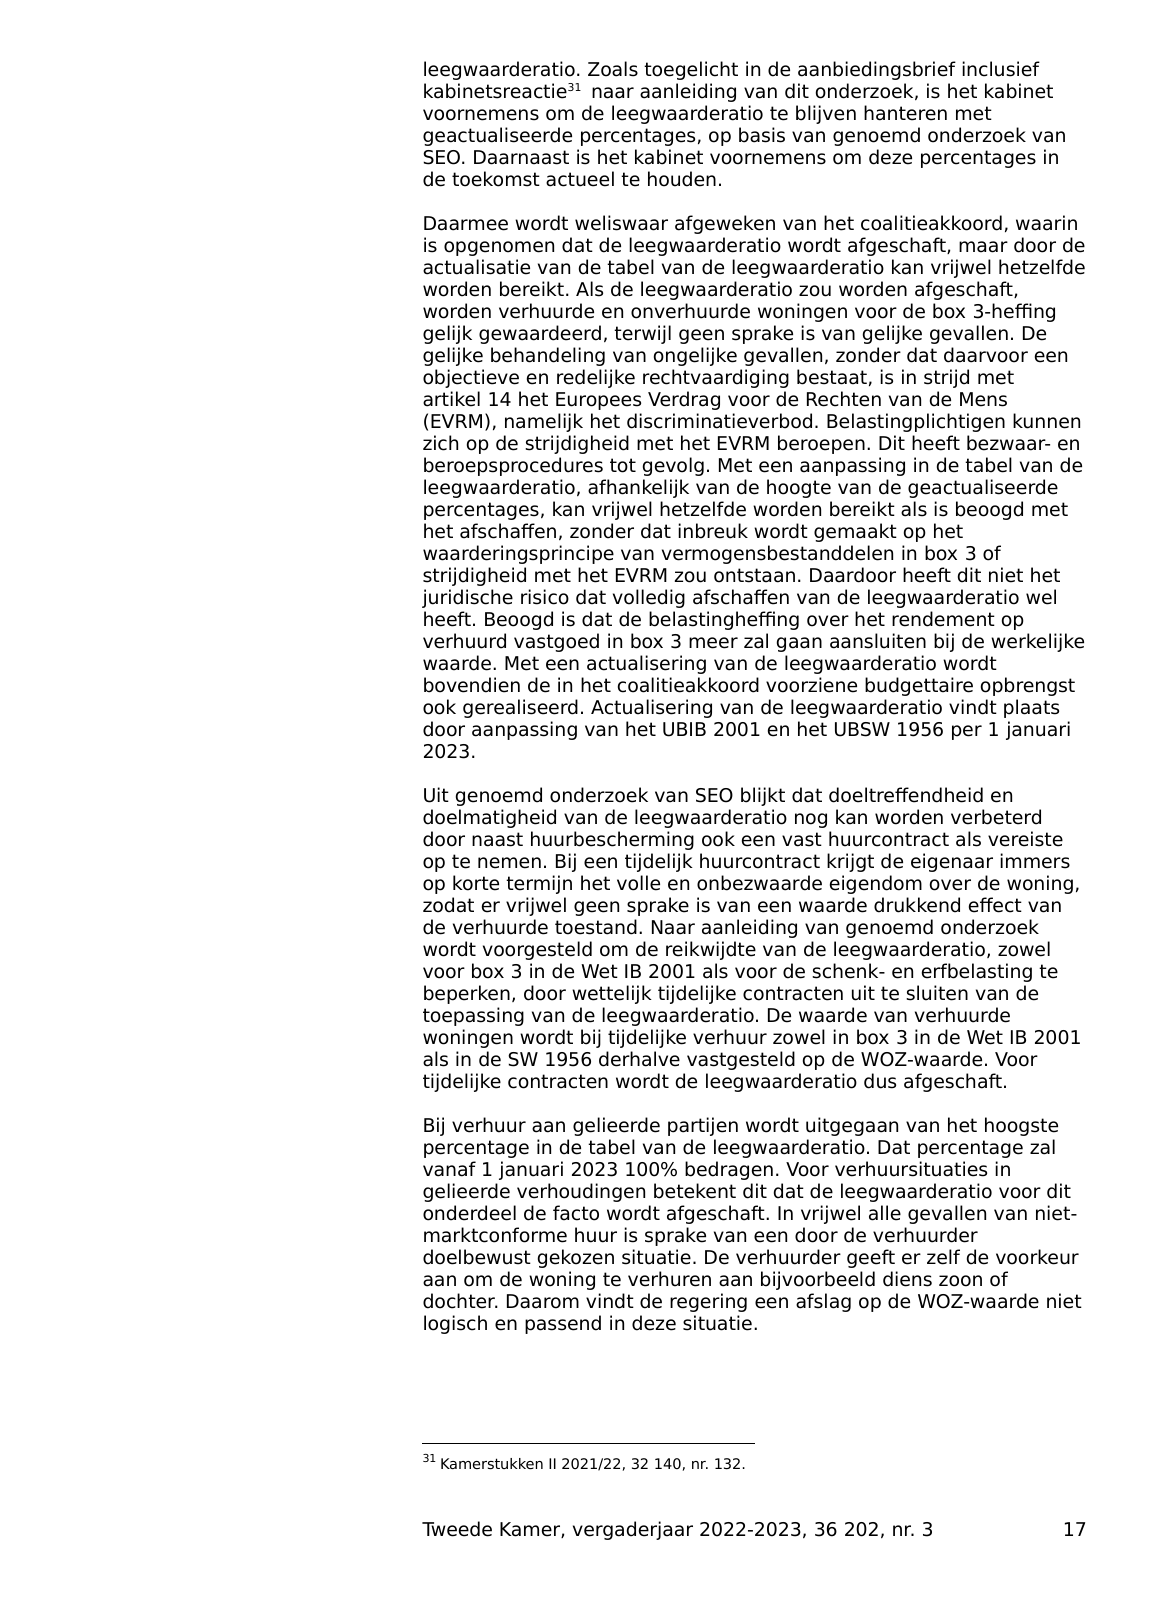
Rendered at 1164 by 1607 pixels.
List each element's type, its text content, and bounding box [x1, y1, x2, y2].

text Kamerstukken II 2021/22, 32 140, nr. 132. [422, 1452, 1087, 1474]
text Uit genoemd onderzoek van SEO blijkt dat doeltreffendheid en doelmatigheid van de leegwaarderatio nog kan worden verbeterd door naast huurbescherming ook een vast huurcontract als vereiste op te nemen. Bij een tijdelijk huurcontract krijgt de eigenaar immers op korte termijn het volle en onbezwaarde eigendom over de woning, zodat er vrijwel geen sprake is van een waarde drukkend effect van de verhuurde toestand. Naar aanleiding van genoemd onderzoek wordt voorgesteld om de reikwijdte van de leegwaarderatio, zowel voor box 3 in de Wet IB 2001 als voor de schenk- en erfbelasting te beperken, door wettelijk tijdelijke contracten uit te sluiten van de toepassing van de leegwaarderatio. De waarde van verhuurde woningen wordt bij tijdelijke verhuur zowel in box 3 in de Wet IB 2001 als in de SW 1956 derhalve vastgesteld op de WOZ-waarde. Voor tijdelijke contracten wordt de leegwaarderatio dus afgeschaft. [422, 785, 1087, 1092]
text Bij verhuur aan gelieerde partijen wordt uitgegaan van het hoogste percentage in de tabel van de leegwaarderatio. Dat percentage zal vanaf 1 januari 2023 100% bedragen. Voor verhuursituaties in gelieerde verhoudingen betekent dit dat de leegwaarderatio voor dit onderdeel de facto wordt afgeschaft. In vrijwel alle gevallen van niet-marktconforme huur is sprake van een door de verhuurder doelbewust gekozen situatie. De verhuurder geeft er zelf de voorkeur aan om de woning te verhuren aan bijvoorbeeld diens zoon of dochter. Daarom vindt de regering een afslag op de WOZ-waarde niet logisch en passend in deze situatie. [422, 1115, 1087, 1334]
text Daarmee wordt weliswaar afgeweken van het coalitieakkoord, waarin is opgenomen dat de leegwaarderatio wordt afgeschaft, maar door de actualisatie van de tabel van de leegwaarderatio kan vrijwel hetzelfde worden bereikt. Als de leegwaarderatio zou worden afgeschaft, worden verhuurde en onverhuurde woningen voor de box 3-heffing gelijk gewaardeerd, terwijl geen sprake is van gelijke gevallen. De gelijke behandeling van ongelijke gevallen, zonder dat daarvoor een objectieve en redelijke rechtvaardiging bestaat, is in strijd met artikel 14 het Europees Verdrag voor de Rechten van de Mens (EVRM), namelijk het discriminatieverbod. Belastingplichtigen kunnen zich op de strijdigheid met het EVRM beroepen. Dit heeft bezwaar- en beroepsprocedures tot gevolg. Met een aanpassing in de tabel van de leegwaarderatio, afhankelijk van de hoogte van de geactualiseerde percentages, kan vrijwel hetzelfde worden bereikt als is beoogd met het afschaffen, zonder dat inbreuk wordt gemaakt op het waarderingsprincipe van vermogensbestanddelen in box 3 of strijdigheid met het EVRM zou ontstaan. Daardoor heeft dit niet het juridische risico dat volledig afschaffen van de leegwaarderatio wel heeft. Beoogd is dat de belastingheffing over het rendement op verhuurd vastgoed in box 3 meer zal gaan aansluiten bij de werkelijke waarde. Met een actualisering van de leegwaarderatio wordt bovendien de in het coalitieakkoord voorziene budgettaire opbrengst ook gerealiseerd. Actualisering van de leegwaarderatio vindt plaats door aanpassing van het UBIB 2001 en het UBSW 1956 per 1 januari 2023. [422, 213, 1087, 763]
text leegwaarderatio. Zoals toegelicht in de aanbiedingsbrief inclusief kabinetsreactie naar aanleiding van dit onderzoek, is het kabinet voornemens om de leegwaarderatio te blijven hanteren met geactualiseerde percentages, op basis van genoemd onderzoek van SEO. Daarnaast is het kabinet voornemens om deze percentages in de toekomst actueel te houden. [422, 59, 1087, 191]
